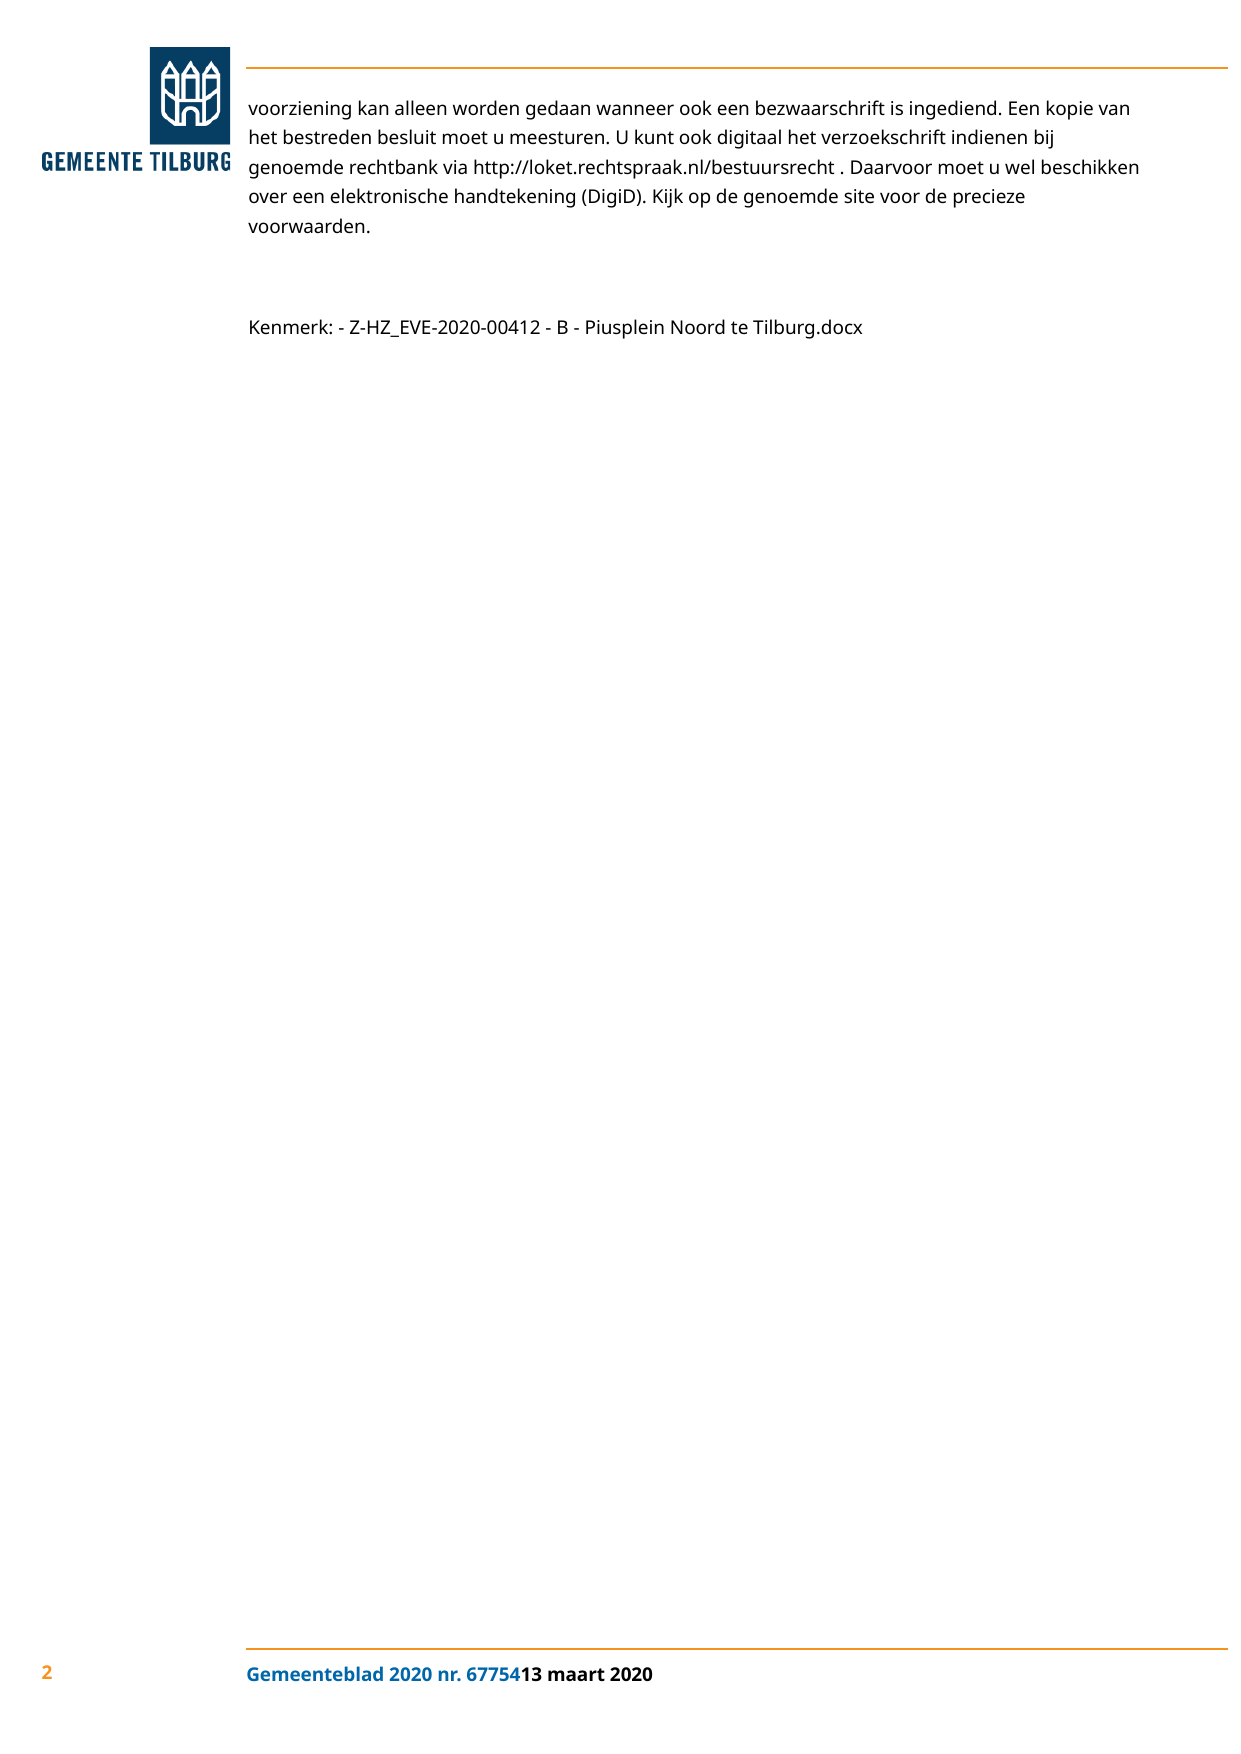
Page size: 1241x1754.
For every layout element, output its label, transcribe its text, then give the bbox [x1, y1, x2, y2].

text voorziening kan alleen worden gedaan wanneer ook een bezwaarschrift is ingediend. Een kopie van het bestreden besluit moet u meesturen. U kunt ook digitaal het verzoekschrift indienen bij genoemde rechtbank via http://loket.rechtspraak.nl/bestuursrecht . Daarvoor moet u wel beschikken over een elektronische handtekening (DigiD). Kijk op de genoemde site voor de precieze voorwaarden. [248, 95, 1152, 239]
text Kenmerk: - Z-HZ_EVE-2020-00412 - B - Piusplein Noord te Tilburg.docx [248, 314, 1152, 340]
picture [41, 47, 231, 172]
